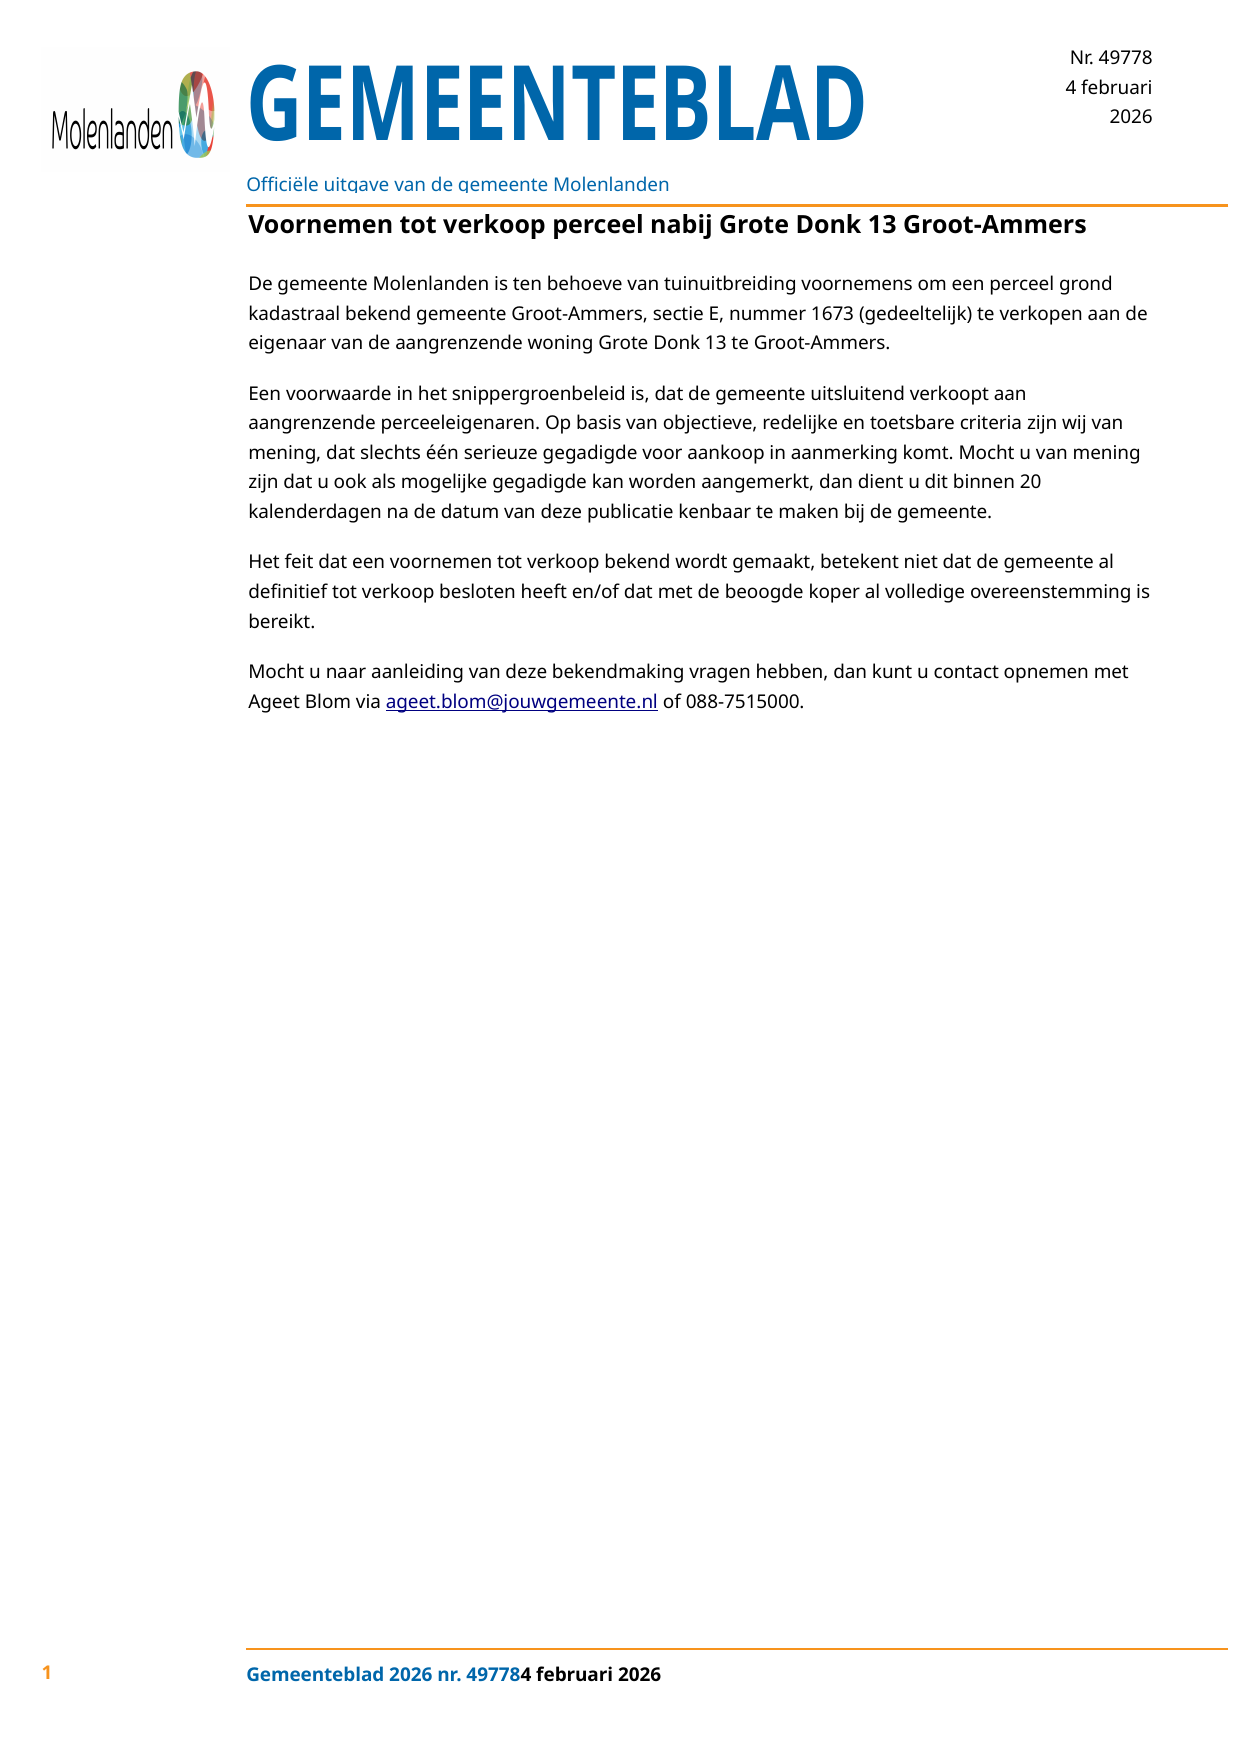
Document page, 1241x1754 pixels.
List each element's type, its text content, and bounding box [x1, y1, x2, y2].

text Het feit dat een voornemen tot verkoop bekend wordt gemaakt, betekent niet dat de gemeente al definitief tot verkoop besloten heeft en/of dat met de beoogde koper al volledige overeenstemming is bereikt. [248, 549, 1152, 633]
picture [41, 47, 231, 172]
text Voornemen tot verkoop perceel nabij Grote Donk 13 Groot-Ammers [248, 207, 1152, 241]
text Een voorwaarde in het snippergroenbeleid is, dat de gemeente uitsluitend verkoopt aan aangrenzende perceeleigenaren. Op basis van objectieve, redelijke en toetsbare criteria zijn wij van mening, dat slechts één serieuze gegadigde voor aankoop in aanmerking komt. Mocht u van mening zijn dat u ook als mogelijke gegadigde kan worden aangemerkt, dan dient u dit binnen 20 kalenderdagen na de datum van deze publicatie kenbaar te maken bij de gemeente. [248, 380, 1152, 524]
text De gemeente Molenlanden is ten behoeve van tuinuitbreiding voornemens om een perceel grond kadastraal bekend gemeente Groot-Ammers, sectie E, nummer 1673 (gedeeltelijk) te verkopen aan de eigenaar van de aangrenzende woning Grote Donk 13 te Groot-Ammers. [248, 270, 1152, 355]
text Mocht u naar aanleiding van deze bekendmaking vragen hebben, dan kunt u contact opnemen met Ageet Blom via ageet.blom@jouwgemeente.nl of 088-7515000. [248, 658, 1152, 713]
